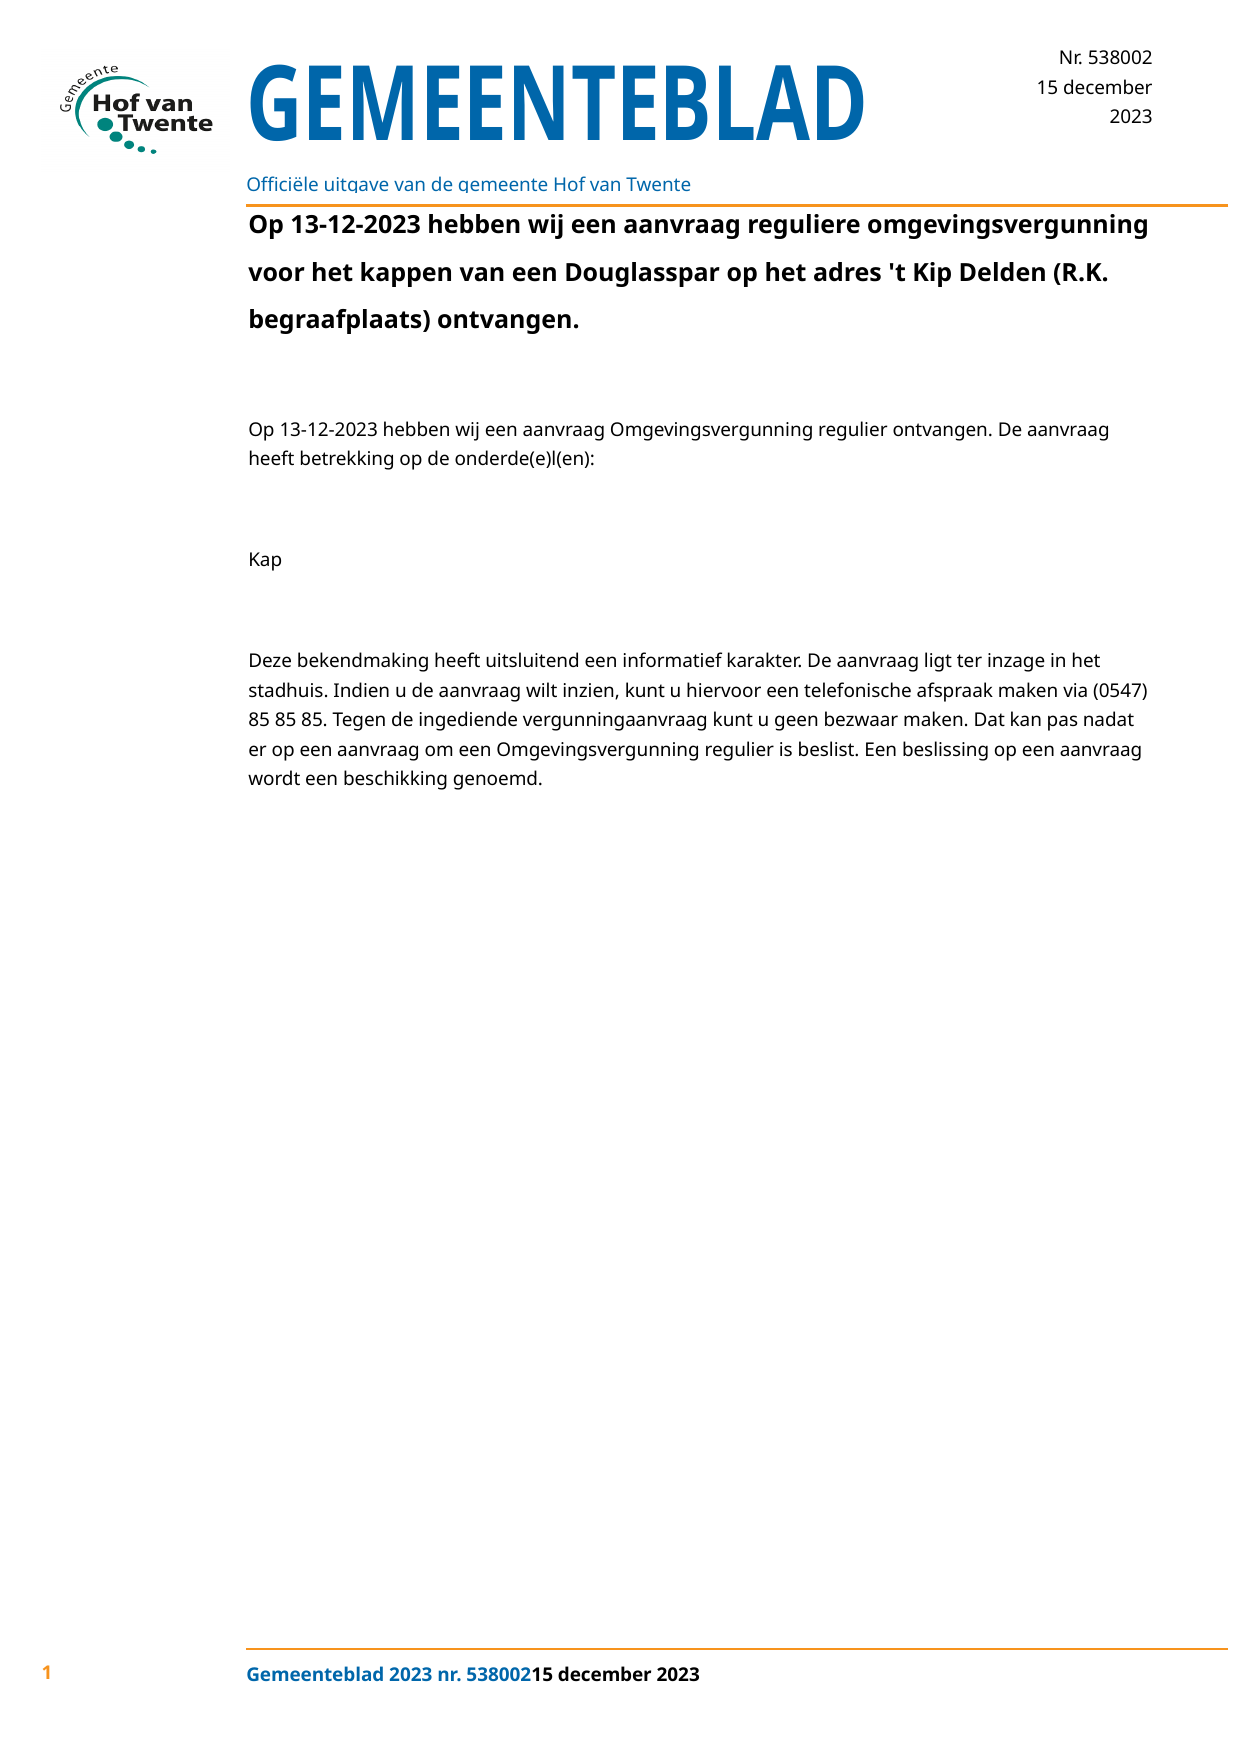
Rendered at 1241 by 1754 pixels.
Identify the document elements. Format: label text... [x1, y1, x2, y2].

text Op 13-12-2023 hebben wij een aanvraag reguliere omgevingsvergunning voor het kappen van een Douglasspar op het adres 't Kip Delden (R.K. begraafplaats) ontvangen. [248, 207, 1152, 336]
text Deze bekendmaking heeft uitsluitend een informatief karakter. De aanvraag ligt ter inzage in het stadhuis. Indien u de aanvraag wilt inzien, kunt u hiervoor een telefonische afspraak maken via (0547) 85 85 85. Tegen de ingediende vergunningaanvraag kunt u geen bezwaar maken. Dat kan pas nadat er op een aanvraag om een Omgevingsvergunning regulier is beslist. Een beslissing op een aanvraag wordt een beschikking genoemd. [248, 647, 1152, 791]
text Op 13-12-2023 hebben wij een aanvraag Omgevingsvergunning regulier ontvangen. De aanvraag heeft betrekking op de onderde(e)l(en): [248, 416, 1152, 471]
picture [41, 47, 231, 172]
text Kap [248, 546, 1152, 572]
